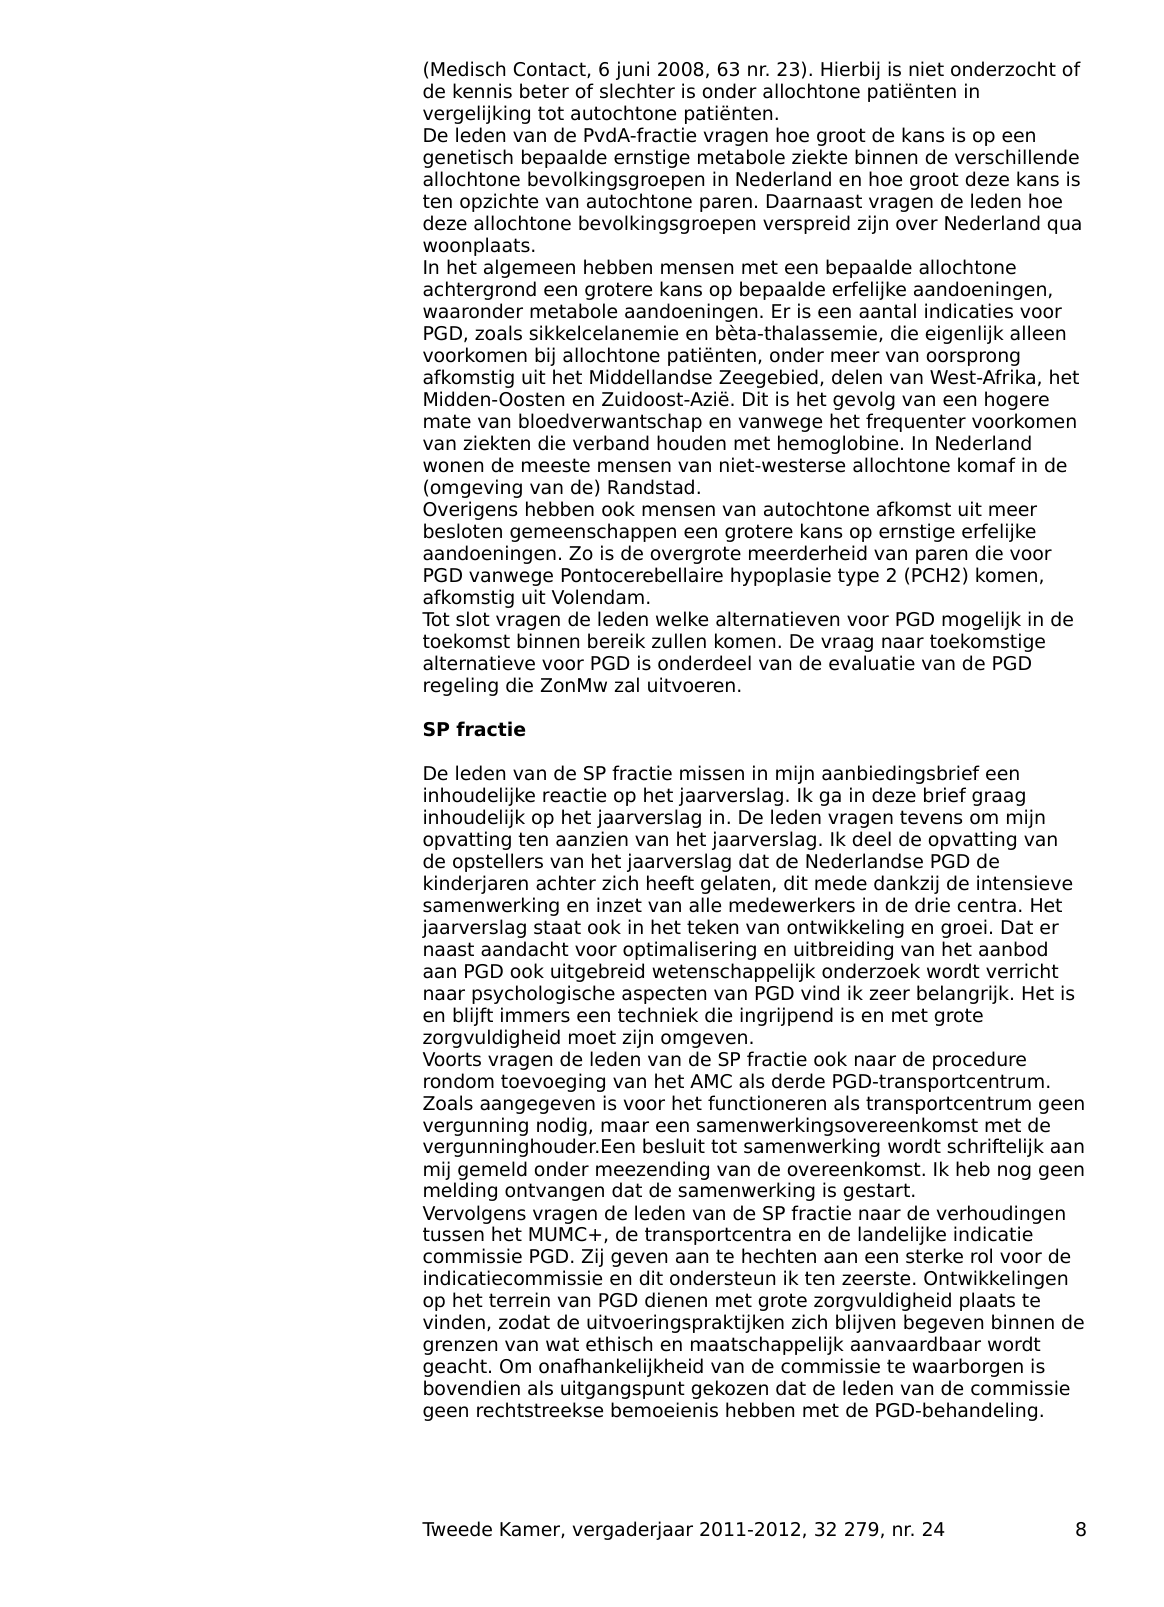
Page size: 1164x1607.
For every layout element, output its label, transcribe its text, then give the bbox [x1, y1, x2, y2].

text Overigens hebben ook mensen van autochtone afkomst uit meer besloten gemeenschappen een grotere kans op ernstige erfelijke aandoeningen. Zo is de overgrote meerderheid van paren die voor PGD vanwege Pontocerebellaire hypoplasie type 2 (PCH2) komen, afkomstig uit Volendam. [422, 499, 1087, 608]
text De leden van de PvdA-fractie vragen hoe groot de kans is op een genetisch bepaalde ernstige metabole ziekte binnen de verschillende allochtone bevolkingsgroepen in Nederland en hoe groot deze kans is ten opzichte van autochtone paren. Daarnaast vragen de leden hoe deze allochtone bevolkingsgroepen verspreid zijn over Nederland qua woonplaats. [422, 125, 1087, 257]
text Vervolgens vragen de leden van de SP fractie naar de verhoudingen tussen het MUMC+, de transportcentra en de landelijke indicatie commissie PGD. Zij geven aan te hechten aan een sterke rol voor de indicatiecommissie en dit ondersteun ik ten zeerste. Ontwikkelingen op het terrein van PGD dienen met grote zorgvuldigheid plaats te vinden, zodat de uitvoeringspraktijken zich blijven begeven binnen de grenzen van wat ethisch en maatschappelijk aanvaardbaar wordt geacht. Om onafhankelijkheid van de commissie te waarborgen is bovendien als uitgangspunt gekozen dat de leden van de commissie geen rechtstreekse bemoeienis hebben met de PGD-behandeling. [422, 1202, 1087, 1422]
text Voorts vragen de leden van de SP fractie ook naar de procedure rondom toevoeging van het AMC als derde PGD-transportcentrum. Zoals aangegeven is voor het functioneren als transportcentrum geen vergunning nodig, maar een samenwerkingsovereenkomst met de vergunninghouder.Een besluit tot samenwerking wordt schriftelijk aan mij gemeld onder meezending van de overeenkomst. Ik heb nog geen melding ontvangen dat de samenwerking is gestart. [422, 1048, 1087, 1202]
text Tot slot vragen de leden welke alternatieven voor PGD mogelijk in de toekomst binnen bereik zullen komen. De vraag naar toekomstige alternatieve voor PGD is onderdeel van de evaluatie van de PGD regeling die ZonMw zal uitvoeren. [422, 608, 1087, 696]
text (Medisch Contact, 6 juni 2008, 63 nr. 23). Hierbij is niet onderzocht of de kennis beter of slechter is onder allochtone patiënten in vergelijking tot autochtone patiënten. [422, 59, 1087, 125]
text De leden van de SP fractie missen in mijn aanbiedingsbrief een inhoudelijke reactie op het jaarverslag. Ik ga in deze brief graag inhoudelijk op het jaarverslag in. De leden vragen tevens om mijn opvatting ten aanzien van het jaarverslag. Ik deel de opvatting van de opstellers van het jaarverslag dat de Nederlandse PGD de kinderjaren achter zich heeft gelaten, dit mede dankzij de intensieve samenwerking en inzet van alle medewerkers in de drie centra. Het jaarverslag staat ook in het teken van ontwikkeling en groei. Dat er naast aandacht voor optimalisering en uitbreiding van het aanbod aan PGD ook uitgebreid wetenschappelijk onderzoek wordt verricht naar psychologische aspecten van PGD vind ik zeer belangrijk. Het is en blijft immers een techniek die ingrijpend is en met grote zorgvuldigheid moet zijn omgeven. [422, 763, 1087, 1048]
subtitle SP fractie [422, 719, 1087, 741]
text In het algemeen hebben mensen met een bepaalde allochtone achtergrond een grotere kans op bepaalde erfelijke aandoeningen, waaronder metabole aandoeningen. Er is een aantal indicaties voor PGD, zoals sikkelcelanemie en bèta-thalassemie, die eigenlijk alleen voorkomen bij allochtone patiënten, onder meer van oorsprong afkomstig uit het Middellandse Zeegebied, delen van West-Afrika, het Midden-Oosten en Zuidoost-Azië. Dit is het gevolg van een hogere mate van bloedverwantschap en vanwege het frequenter voorkomen van ziekten die verband houden met hemoglobine. In Nederland wonen de meeste mensen van niet-westerse allochtone komaf in de (omgeving van de) Randstad. [422, 257, 1087, 499]
